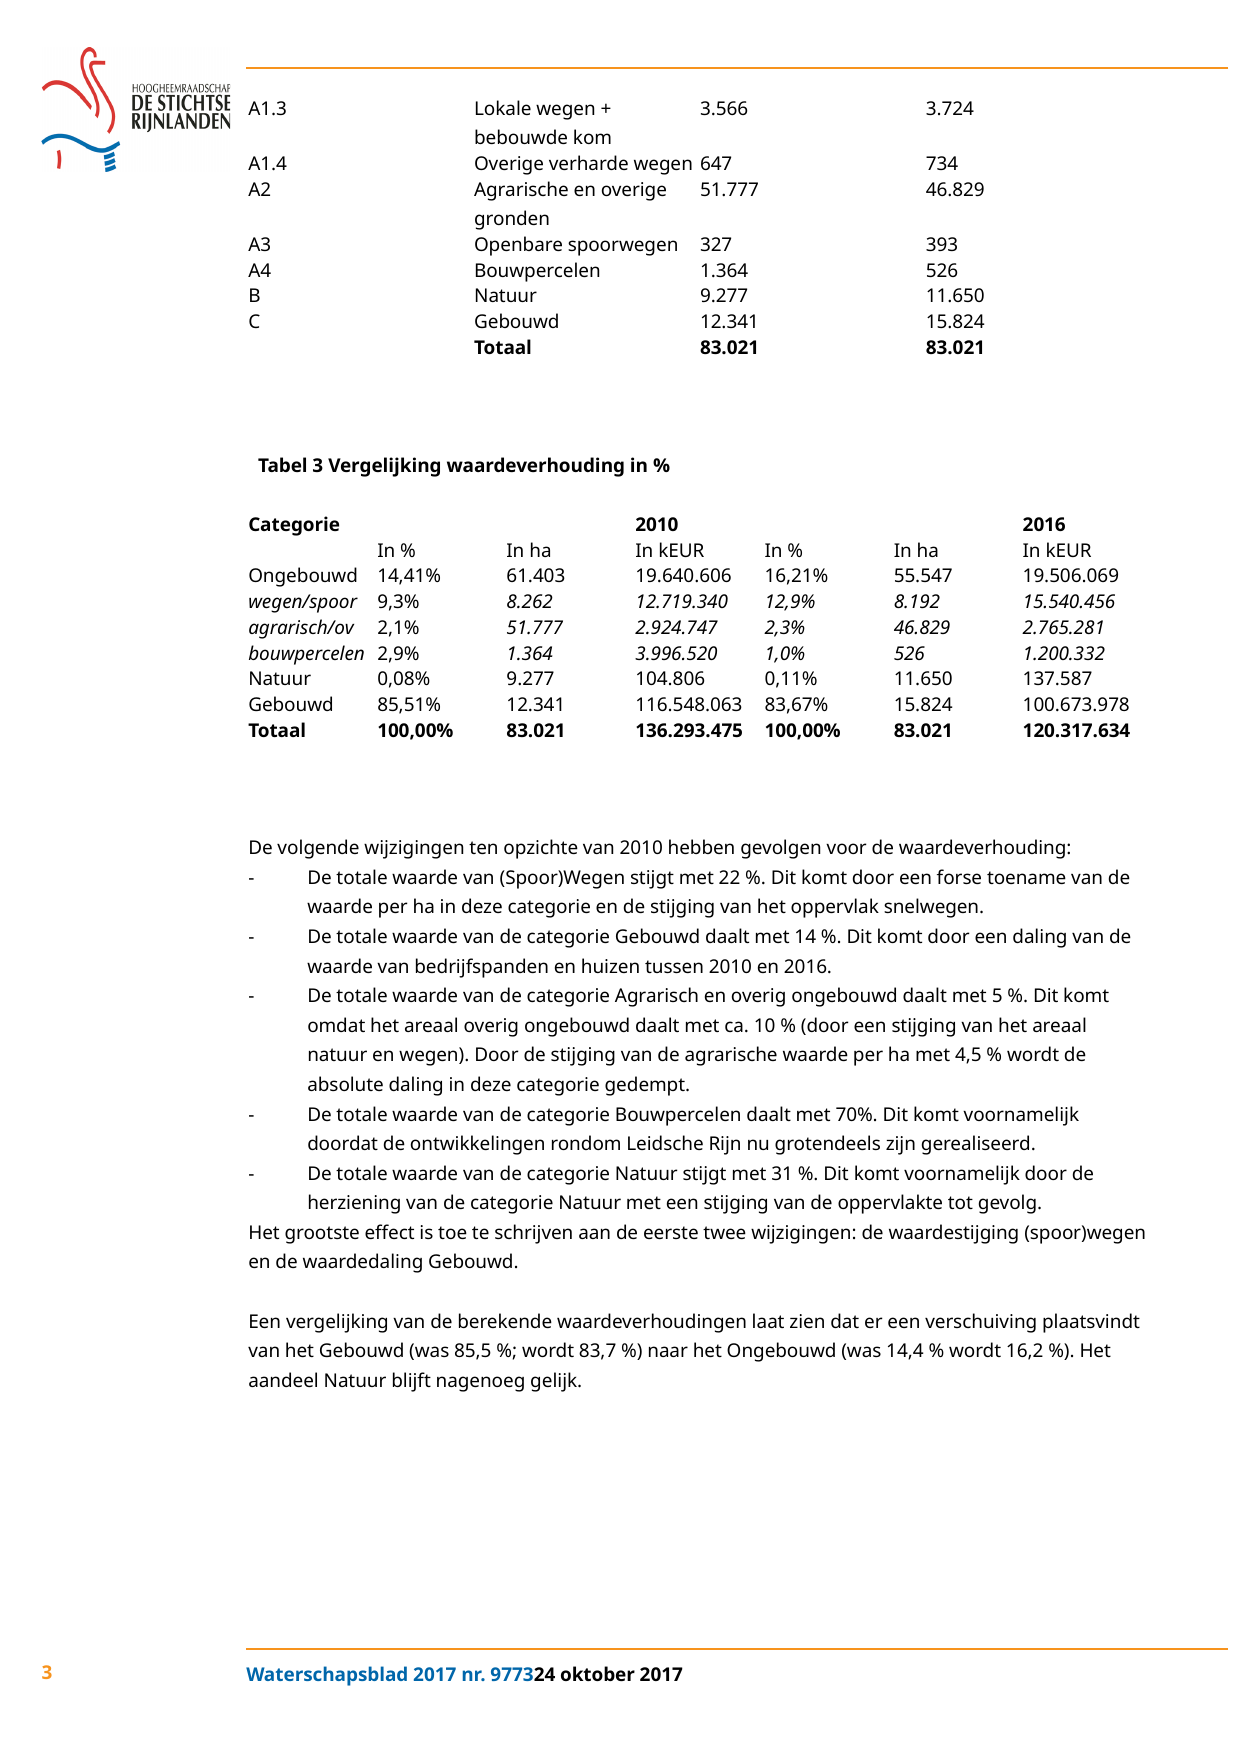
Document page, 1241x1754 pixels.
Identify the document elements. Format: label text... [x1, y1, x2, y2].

table_cell 1.364 [506, 640, 635, 665]
table_cell [248, 334, 474, 360]
table_cell 104.806 [635, 665, 764, 691]
table_cell In kEUR [635, 537, 764, 562]
table_cell 85,51% [377, 691, 506, 717]
table_cell 61.403 [506, 563, 635, 588]
table_cell 51.777 [700, 176, 926, 231]
list De totale waarde van de categorie Gebouwd daalt met 14 %. Dit komt door een daling van de waarde van bedrijfspanden en huizen tussen 2010 en 2016. [248, 923, 1152, 979]
table_cell Totaal [248, 717, 377, 743]
table_cell 16,21% [764, 563, 893, 588]
table_cell Gebouwd [248, 691, 377, 717]
table_cell In % [377, 537, 506, 562]
table_cell Overige verharde wegen [474, 150, 700, 176]
table_cell 8.192 [894, 588, 1022, 614]
table_cell 734 [926, 150, 1152, 176]
table_header 2016 [1023, 511, 1152, 537]
table_header [894, 511, 1022, 537]
table_cell 12.719.340 [635, 588, 764, 614]
text Tabel 3 Vergelijking waardeverhouding in % [248, 452, 1152, 477]
table_cell 2.924.747 [635, 614, 764, 640]
text Het grootste effect is toe te schrijven aan de eerste twee wijzigingen: de waardestijging (spoor)wegen en de waardedaling Gebouwd. [248, 1219, 1152, 1274]
table_cell 46.829 [894, 614, 1022, 640]
table_cell wegen/spoor [248, 588, 377, 614]
table_cell Natuur [248, 665, 377, 691]
text De volgende wijzigingen ten opzichte van 2010 hebben gevolgen voor de waardeverhouding: [248, 834, 1152, 860]
table_cell In % [764, 537, 893, 562]
table_cell 9,3% [377, 588, 506, 614]
table_cell [248, 537, 377, 562]
table_cell 12,9% [764, 588, 893, 614]
table_header [506, 511, 635, 537]
table_cell 8.262 [506, 588, 635, 614]
table_header [377, 511, 506, 537]
table_cell 83.021 [506, 717, 635, 743]
table_cell 3.996.520 [635, 640, 764, 665]
table_cell 19.640.606 [635, 563, 764, 588]
list De totale waarde van (Spoor)Wegen stijgt met 22 %. Dit komt door een forse toename van de waarde per ha in deze categorie en de stijging van het oppervlak snelwegen. [248, 864, 1152, 919]
picture [41, 47, 231, 172]
table_cell Openbare spoorwegen [474, 231, 700, 257]
table_cell 55.547 [894, 563, 1022, 588]
table_cell 136.293.475 [635, 717, 764, 743]
table_cell 2,3% [764, 614, 893, 640]
table_cell 526 [926, 257, 1152, 283]
list De totale waarde van de categorie Bouwpercelen daalt met 70%. Dit komt voornamelijk doordat de ontwikkelingen rondom Leidsche Rijn nu grotendeels zijn gerealiseerd. [248, 1101, 1152, 1156]
table_cell 116.548.063 [635, 691, 764, 717]
table_cell 9.277 [506, 665, 635, 691]
table_header 2010 [635, 511, 764, 537]
table_header [764, 511, 893, 537]
table_cell 120.317.634 [1023, 717, 1152, 743]
table_cell In kEUR [1023, 537, 1152, 562]
table_cell 51.777 [506, 614, 635, 640]
table_cell 137.587 [1023, 665, 1152, 691]
table_header Categorie [248, 511, 377, 537]
table_cell 15.824 [926, 308, 1152, 334]
table_cell bouwpercelen [248, 640, 377, 665]
table_cell 83.021 [700, 334, 926, 360]
table_cell A2 [248, 176, 474, 231]
table_cell A1.3 [248, 95, 474, 150]
table_cell 12.341 [700, 308, 926, 334]
table_cell 3.724 [926, 95, 1152, 150]
table_cell 647 [700, 150, 926, 176]
table_cell Agrarische en overige gronden [474, 176, 700, 231]
table_cell 11.650 [926, 283, 1152, 308]
table_cell 393 [926, 231, 1152, 257]
table_cell 46.829 [926, 176, 1152, 231]
table_cell 0,11% [764, 665, 893, 691]
table_cell 526 [894, 640, 1022, 665]
table_cell 100.673.978 [1023, 691, 1152, 717]
table_cell 11.650 [894, 665, 1022, 691]
table_cell 15.824 [894, 691, 1022, 717]
table_cell Totaal [474, 334, 700, 360]
table_cell 83.021 [894, 717, 1022, 743]
table_cell Ongebouwd [248, 563, 377, 588]
table_cell 1,0% [764, 640, 893, 665]
table_cell 83,67% [764, 691, 893, 717]
table_cell 83.021 [926, 334, 1152, 360]
table_cell 14,41% [377, 563, 506, 588]
table_cell 12.341 [506, 691, 635, 717]
table_cell In ha [894, 537, 1022, 562]
table_cell 2.765.281 [1023, 614, 1152, 640]
table_cell B [248, 283, 474, 308]
list De totale waarde van de categorie Natuur stijgt met 31 %. Dit komt voornamelijk door de herziening van de categorie Natuur met een stijging van de oppervlakte tot gevolg. [248, 1160, 1152, 1215]
table_cell 100,00% [764, 717, 893, 743]
table_cell 2,1% [377, 614, 506, 640]
table_cell 100,00% [377, 717, 506, 743]
table_cell 19.506.069 [1023, 563, 1152, 588]
table_cell In ha [506, 537, 635, 562]
table_cell Natuur [474, 283, 700, 308]
table_cell A3 [248, 231, 474, 257]
table_cell 0,08% [377, 665, 506, 691]
text Een vergelijking van de berekende waardeverhoudingen laat zien dat er een verschuiving plaatsvindt van het Gebouwd (was 85,5 %; wordt 83,7 %) naar het Ongebouwd (was 14,4 % wordt 16,2 %). Het aandeel Natuur blijft nagenoeg gelijk. [248, 1308, 1152, 1393]
table_cell 3.566 [700, 95, 926, 150]
table_cell A1.4 [248, 150, 474, 176]
table_cell 15.540.456 [1023, 588, 1152, 614]
table_cell Bouwpercelen [474, 257, 700, 283]
table_cell 9.277 [700, 283, 926, 308]
table_cell agrarisch/ov [248, 614, 377, 640]
table_cell 1.200.332 [1023, 640, 1152, 665]
table_cell Gebouwd [474, 308, 700, 334]
table_cell 327 [700, 231, 926, 257]
list De totale waarde van de categorie Agrarisch en overig ongebouwd daalt met 5 %. Dit komt omdat het areaal overig ongebouwd daalt met ca. 10 % (door een stijging van het areaal natuur en wegen). Door de stijging van de agrarische waarde per ha met 4,5 % wordt de absolute daling in deze categorie gedempt. [248, 982, 1152, 1097]
table_cell Lokale wegen + bebouwde kom [474, 95, 700, 150]
table_cell 2,9% [377, 640, 506, 665]
table_cell A4 [248, 257, 474, 283]
table_cell C [248, 308, 474, 334]
table_cell 1.364 [700, 257, 926, 283]
